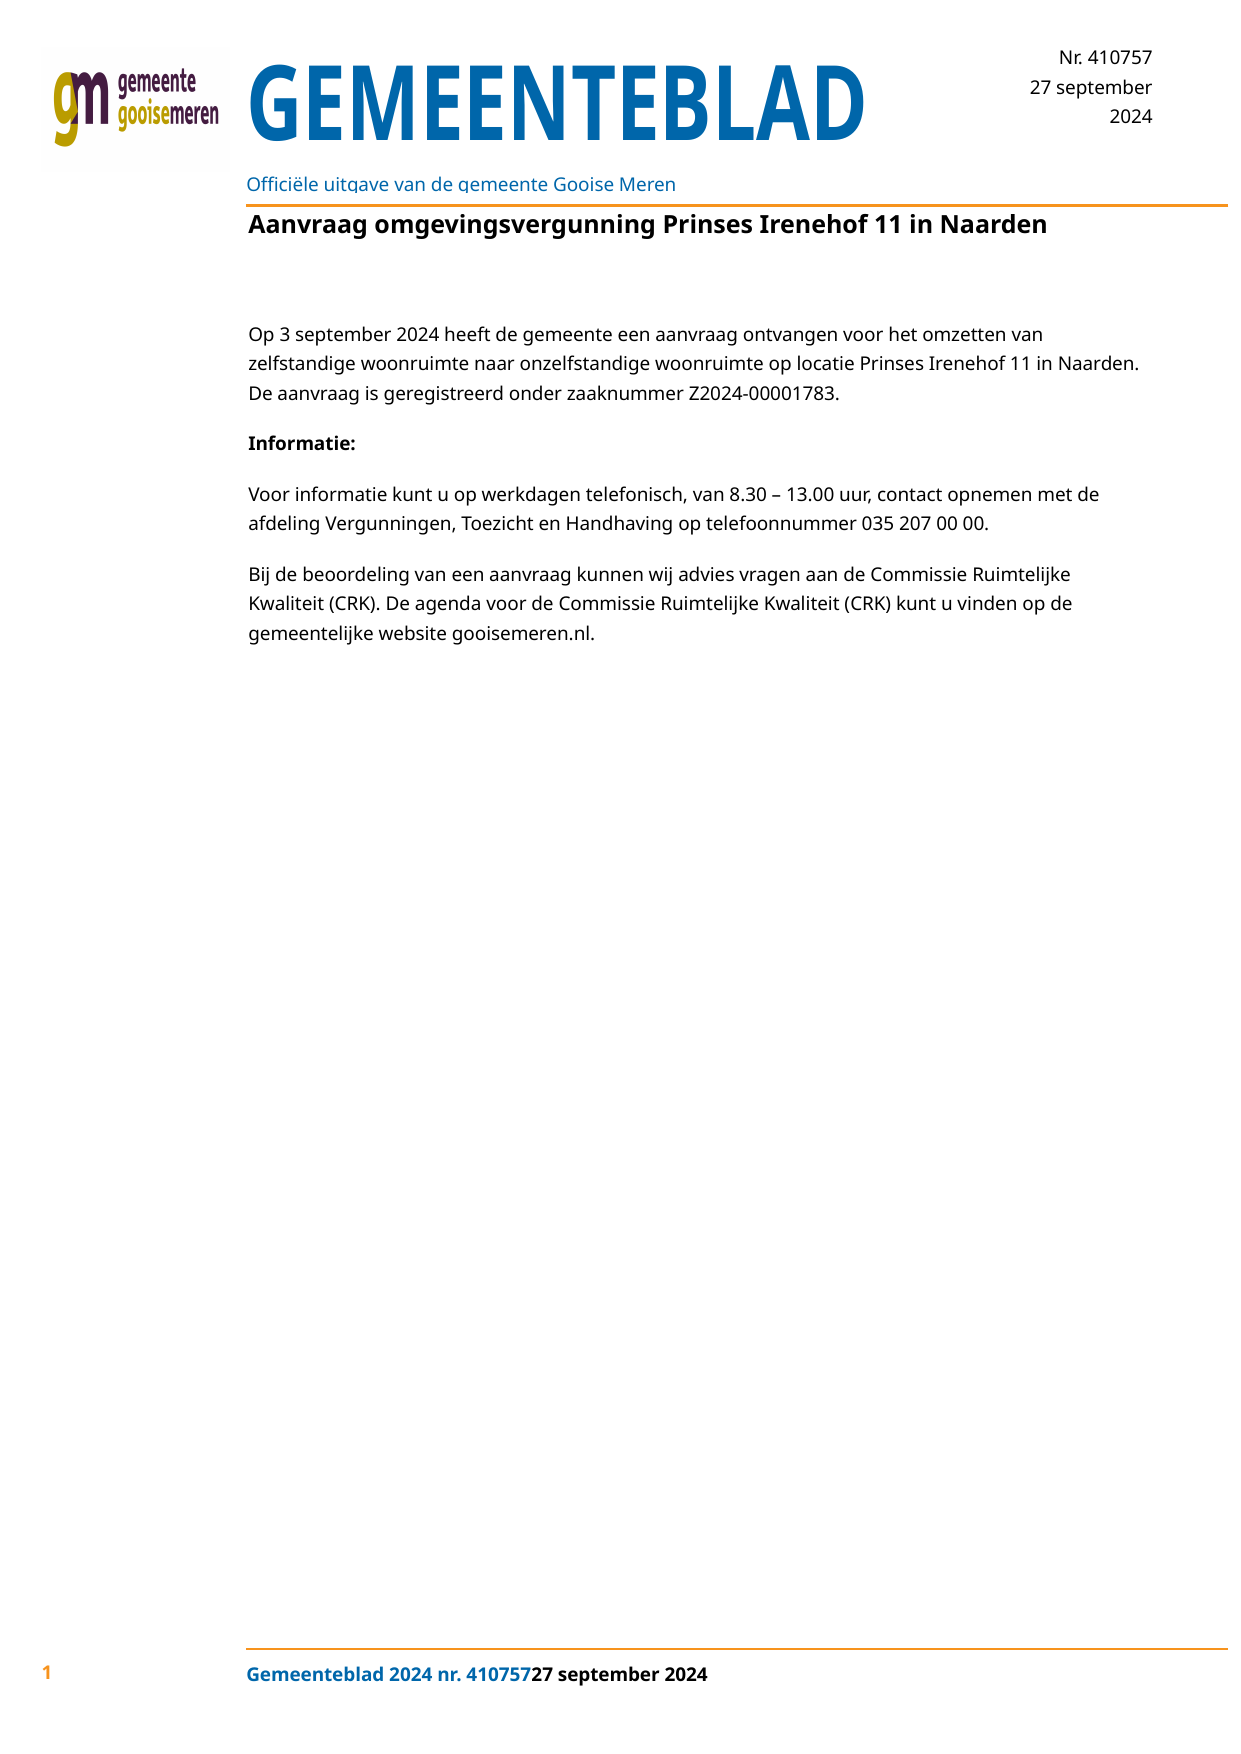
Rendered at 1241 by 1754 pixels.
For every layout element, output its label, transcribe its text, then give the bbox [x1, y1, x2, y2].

text Bij de beoordeling van een aanvraag kunnen wij advies vragen aan de Commissie Ruimtelijke Kwaliteit (CRK). De agenda voor de Commissie Ruimtelijke Kwaliteit (CRK) kunt u vinden op de gemeentelijke website gooisemeren.nl. [248, 561, 1152, 646]
text Informatie: [248, 430, 1152, 456]
text Aanvraag omgevingsvergunning Prinses Irenehof 11 in Naarden [248, 207, 1152, 241]
text Voor informatie kunt u op werkdagen telefonisch, van 8.30 – 13.00 uur, contact opnemen met de afdeling Vergunningen, Toezicht en Handhaving op telefoonnummer 035 207 00 00. [248, 481, 1152, 536]
picture [41, 47, 231, 172]
text Op 3 september 2024 heeft de gemeente een aanvraag ontvangen voor het omzetten van zelfstandige woonruimte naar onzelfstandige woonruimte op locatie Prinses Irenehof 11 in Naarden. De aanvraag is geregistreerd onder zaaknummer Z2024-00001783. [248, 321, 1152, 406]
